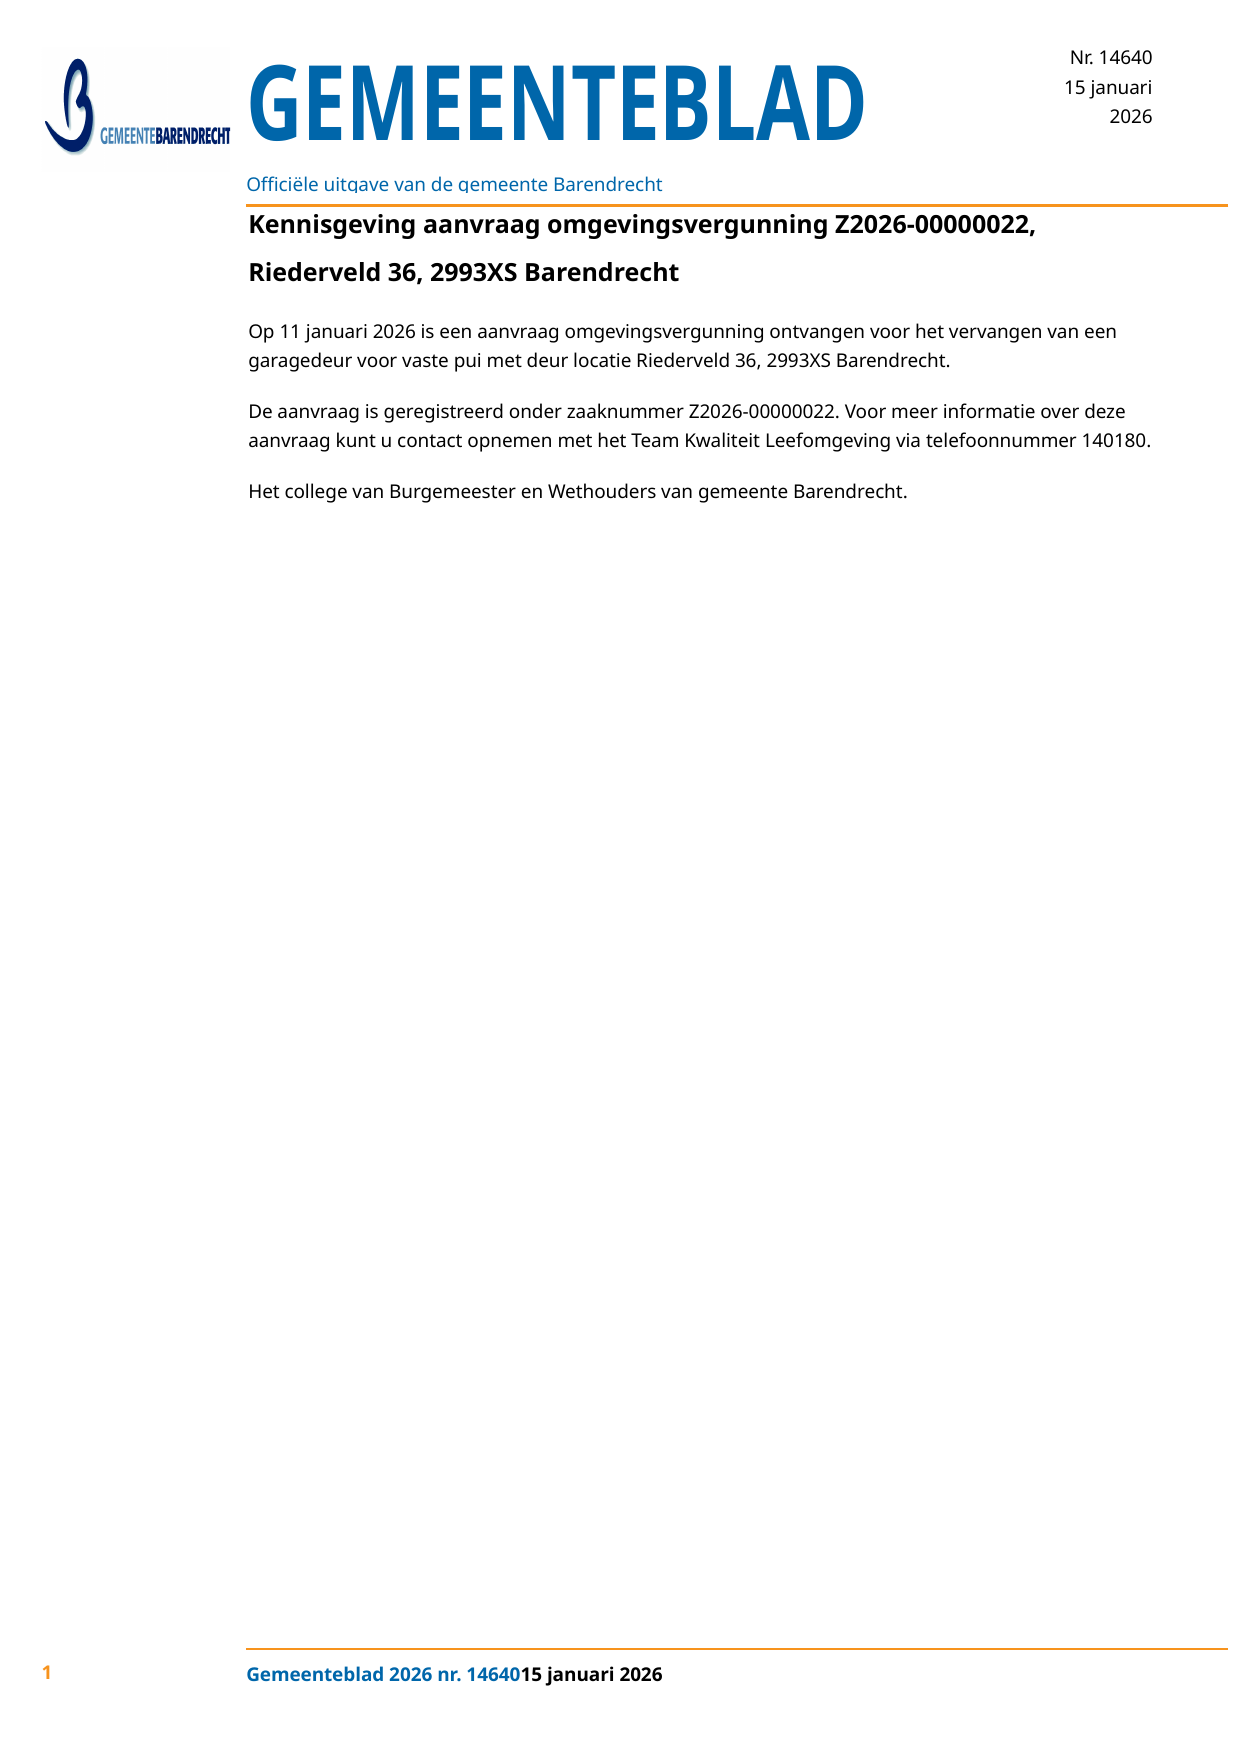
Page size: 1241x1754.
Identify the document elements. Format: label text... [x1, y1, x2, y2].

text Kennisgeving aanvraag omgevingsvergunning Z2026-00000022, Riederveld 36, 2993XS Barendrecht [248, 207, 1152, 288]
picture [41, 47, 231, 172]
text Het college van Burgemeester en Wethouders van gemeente Barendrecht. [248, 478, 1152, 504]
text Op 11 januari 2026 is een aanvraag omgevingsvergunning ontvangen voor het vervangen van een garagedeur voor vaste pui met deur locatie Riederveld 36, 2993XS Barendrecht. [248, 318, 1152, 373]
text De aanvraag is geregistreerd onder zaaknummer Z2026-00000022. Voor meer informatie over deze aanvraag kunt u contact opnemen met het Team Kwaliteit Leefomgeving via telefoonnummer 140180. [248, 398, 1152, 453]
